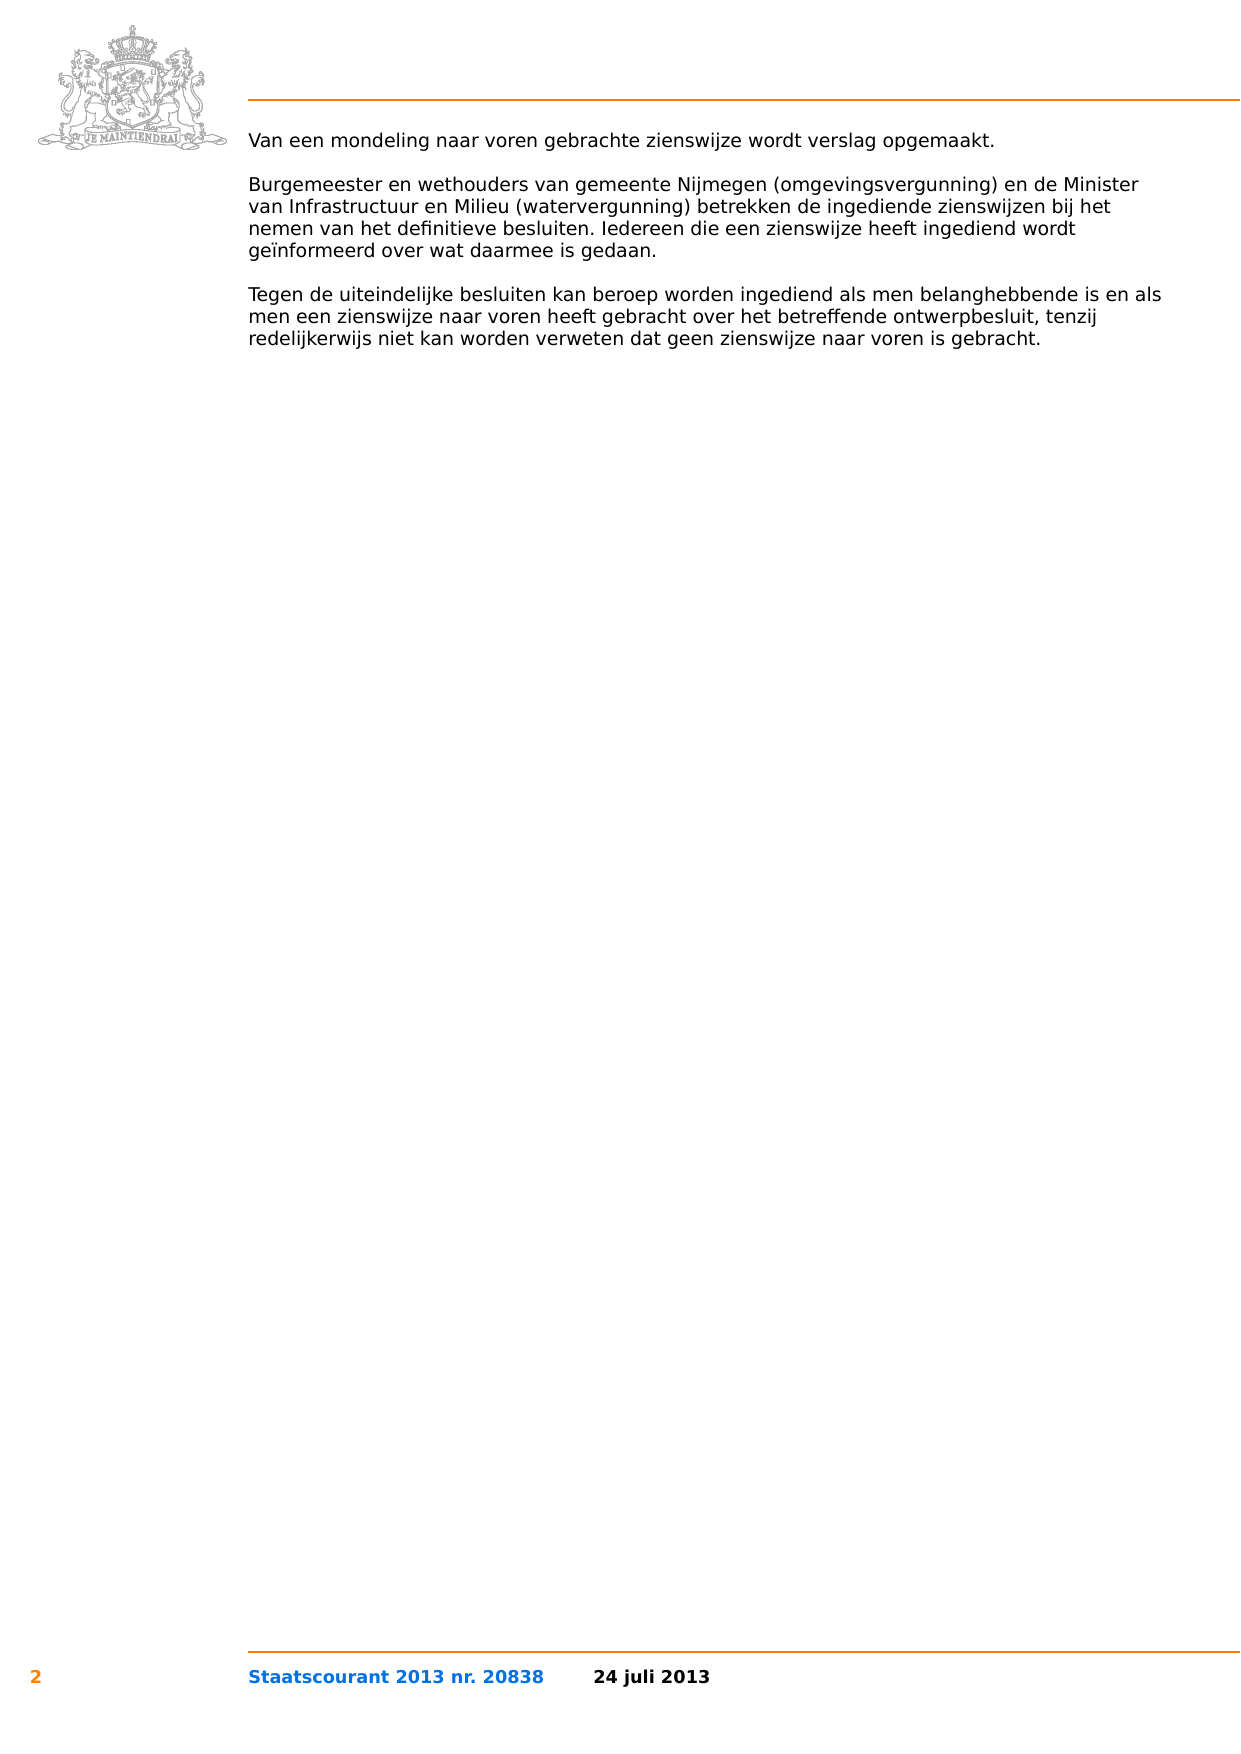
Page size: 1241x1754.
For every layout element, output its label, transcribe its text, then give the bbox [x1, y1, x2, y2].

text Van een mondeling naar voren gebrachte zienswijze wordt verslag opgemaakt. [248, 130, 1163, 152]
text Tegen de uiteindelijke besluiten kan beroep worden ingediend als men belanghebbende is en als men een zienswijze naar voren heeft gebracht over het betreffende ontwerpbesluit, tenzij redelijkerwijs niet kan worden verweten dat geen zienswijze naar voren is gebracht. [248, 283, 1163, 349]
text Burgemeester en wethouders van gemeente Nijmegen (omgevingsvergunning) en de Minister van Infrastructuur en Milieu (watervergunning) betrekken de ingediende zienswijzen bij het nemen van het definitieve besluiten. Iedereen die een zienswijze heeft ingediend wordt geïnformeerd over wat daarmee is gedaan. [248, 174, 1163, 262]
picture [38, 25, 227, 150]
